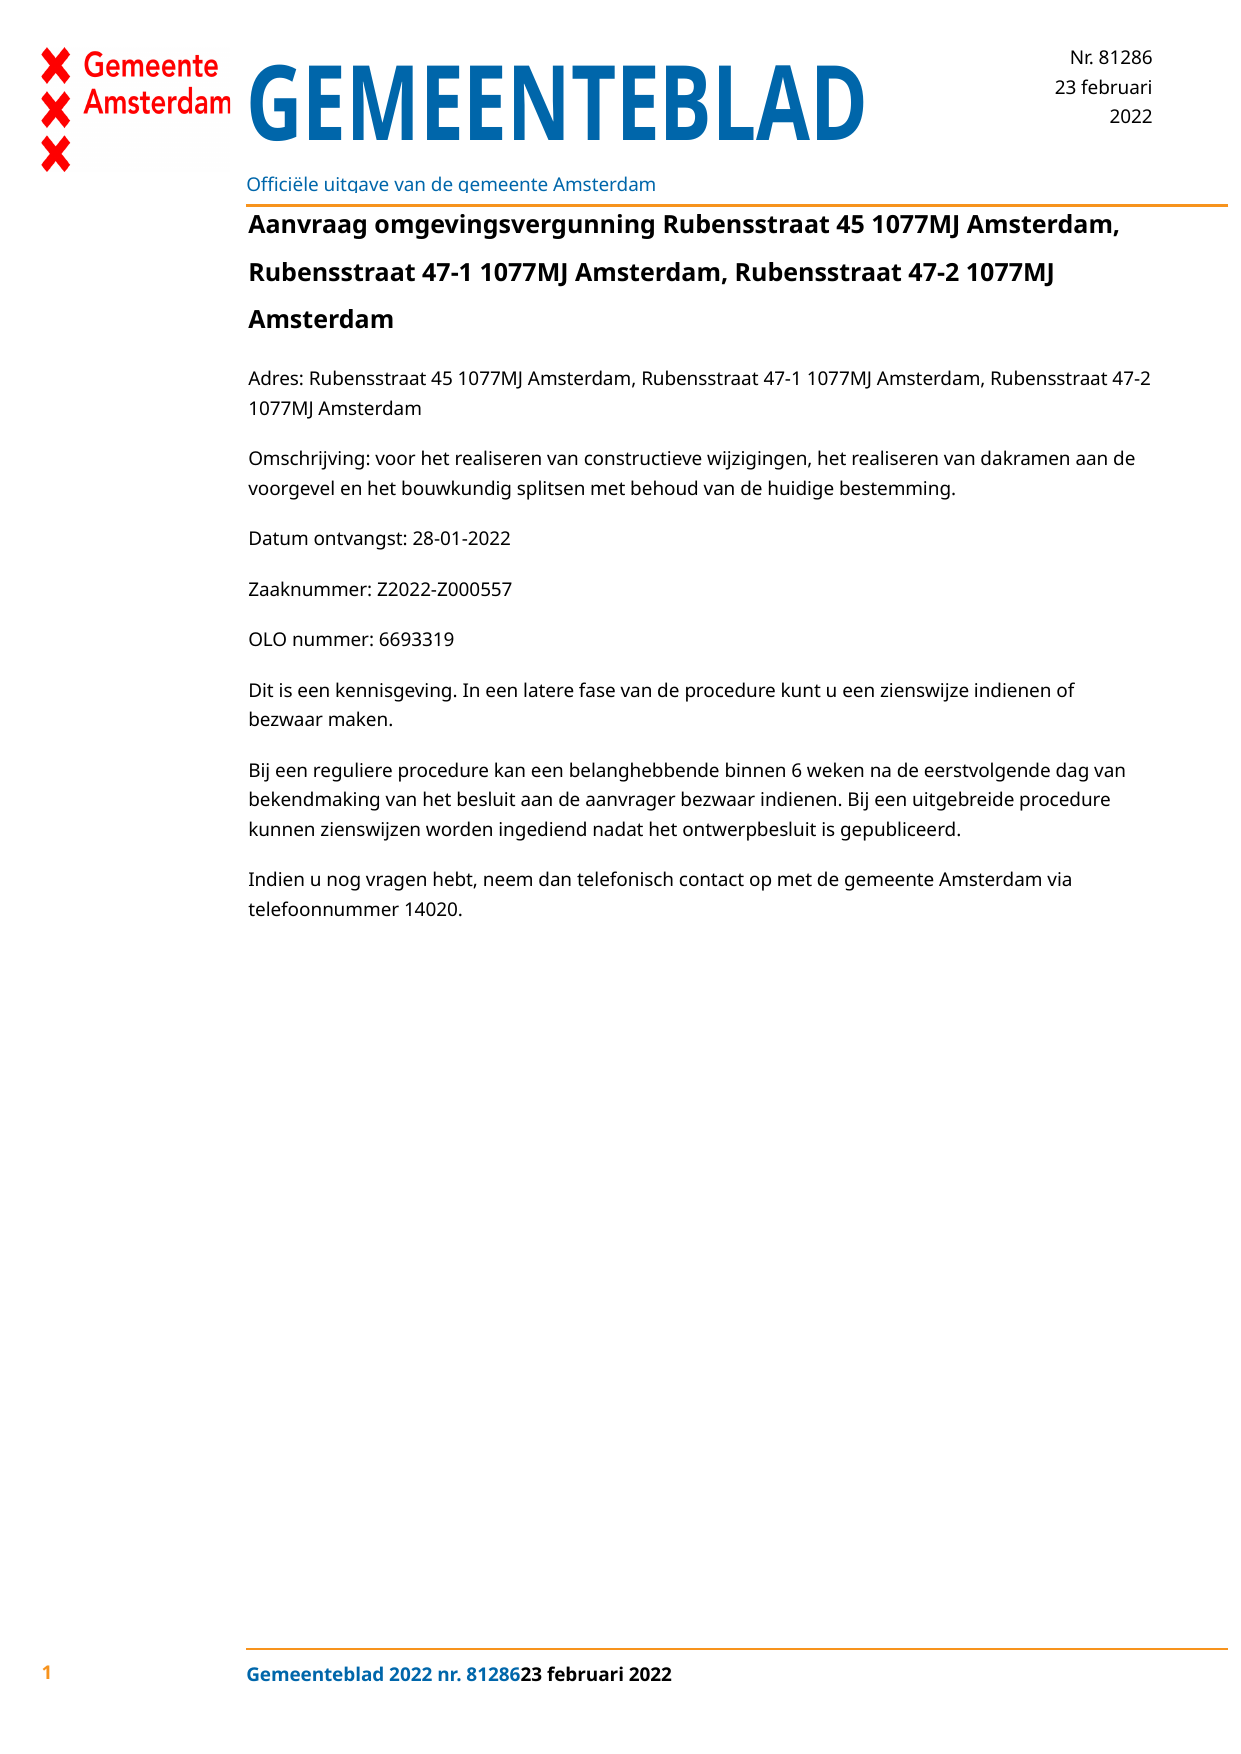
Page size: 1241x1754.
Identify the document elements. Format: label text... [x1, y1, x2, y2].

text Omschrijving: voor het realiseren van constructieve wijzigingen, het realiseren van dakramen aan de voorgevel en het bouwkundig splitsen met behoud van de huidige bestemming. [248, 446, 1152, 501]
picture [41, 47, 231, 172]
text Bij een reguliere procedure kan een belanghebbende binnen 6 weken na de eerstvolgende dag van bekendmaking van het besluit aan de aanvrager bezwaar indienen. Bij een uitgebreide procedure kunnen zienswijzen worden ingediend nadat het ontwerpbesluit is gepubliceerd. [248, 757, 1152, 842]
text Dit is een kennisgeving. In een latere fase van de procedure kunt u een zienswijze indienen of bezwaar maken. [248, 677, 1152, 732]
text Zaaknummer: Z2022-Z000557 [248, 576, 1152, 602]
text Indien u nog vragen hebt, neem dan telefonisch contact op met de gemeente Amsterdam via telefoonnummer 14020. [248, 866, 1152, 922]
text Datum ontvangst: 28-01-2022 [248, 526, 1152, 551]
text Aanvraag omgevingsvergunning Rubensstraat 45 1077MJ Amsterdam, Rubensstraat 47-1 1077MJ Amsterdam, Rubensstraat 47-2 1077MJ Amsterdam [248, 207, 1152, 336]
text OLO nummer: 6693319 [248, 626, 1152, 652]
text Adres: Rubensstraat 45 1077MJ Amsterdam, Rubensstraat 47-1 1077MJ Amsterdam, Rubensstraat 47-2 1077MJ Amsterdam [248, 366, 1152, 421]
